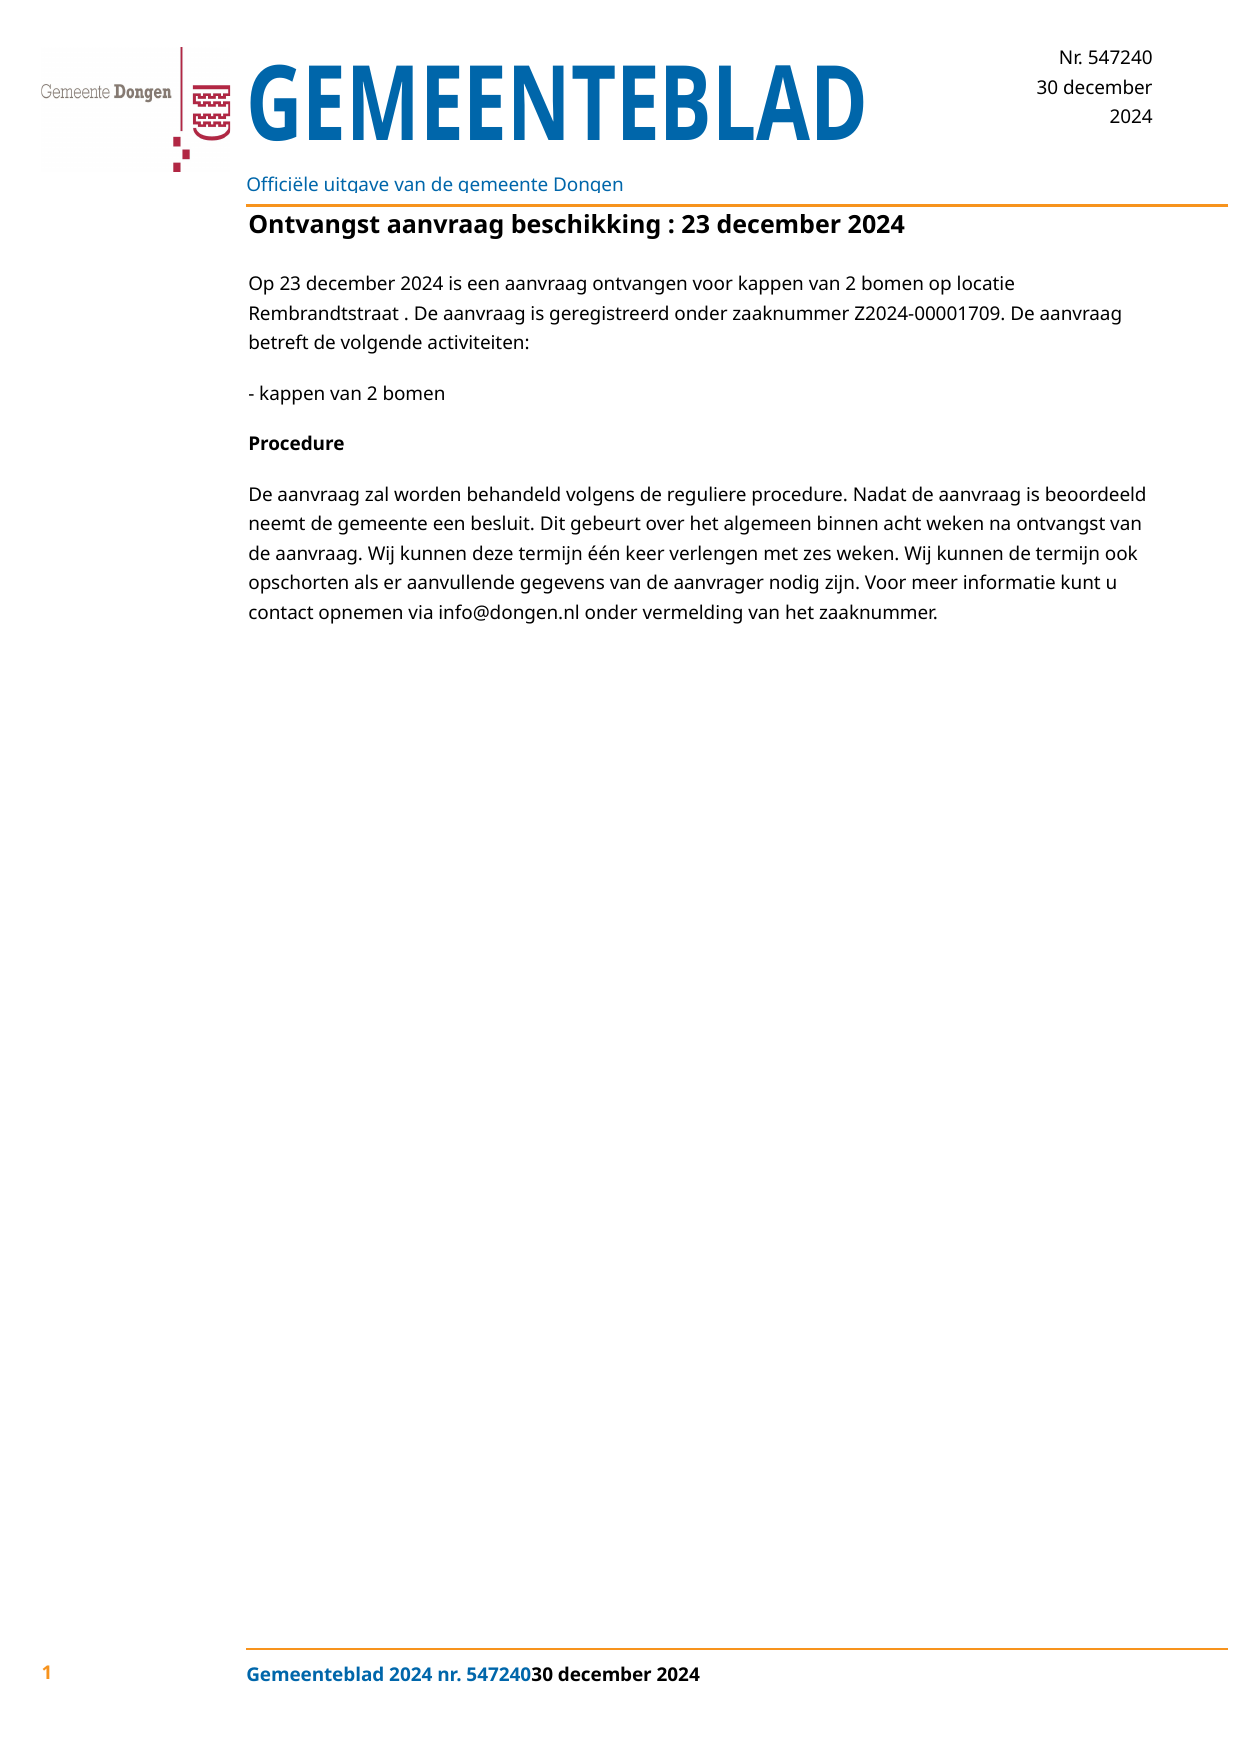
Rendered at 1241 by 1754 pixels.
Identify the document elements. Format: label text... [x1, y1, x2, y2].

text De aanvraag zal worden behandeld volgens de reguliere procedure. Nadat de aanvraag is beoordeeld neemt de gemeente een besluit. Dit gebeurt over het algemeen binnen acht weken na ontvangst van de aanvraag. Wij kunnen deze termijn één keer verlengen met zes weken. Wij kunnen de termijn ook opschorten als er aanvullende gegevens van de aanvrager nodig zijn. Voor meer informatie kunt u contact opnemen via info@dongen.nl onder vermelding van het zaaknummer. [248, 481, 1152, 625]
picture [41, 47, 231, 172]
text Ontvangst aanvraag beschikking : 23 december 2024 [248, 207, 1152, 241]
text - kappen van 2 bomen [248, 380, 1152, 406]
text Op 23 december 2024 is een aanvraag ontvangen voor kappen van 2 bomen op locatie Rembrandtstraat . De aanvraag is geregistreerd onder zaaknummer Z2024-00001709. De aanvraag betreft de volgende activiteiten: [248, 270, 1152, 355]
text Procedure [248, 430, 1152, 456]
